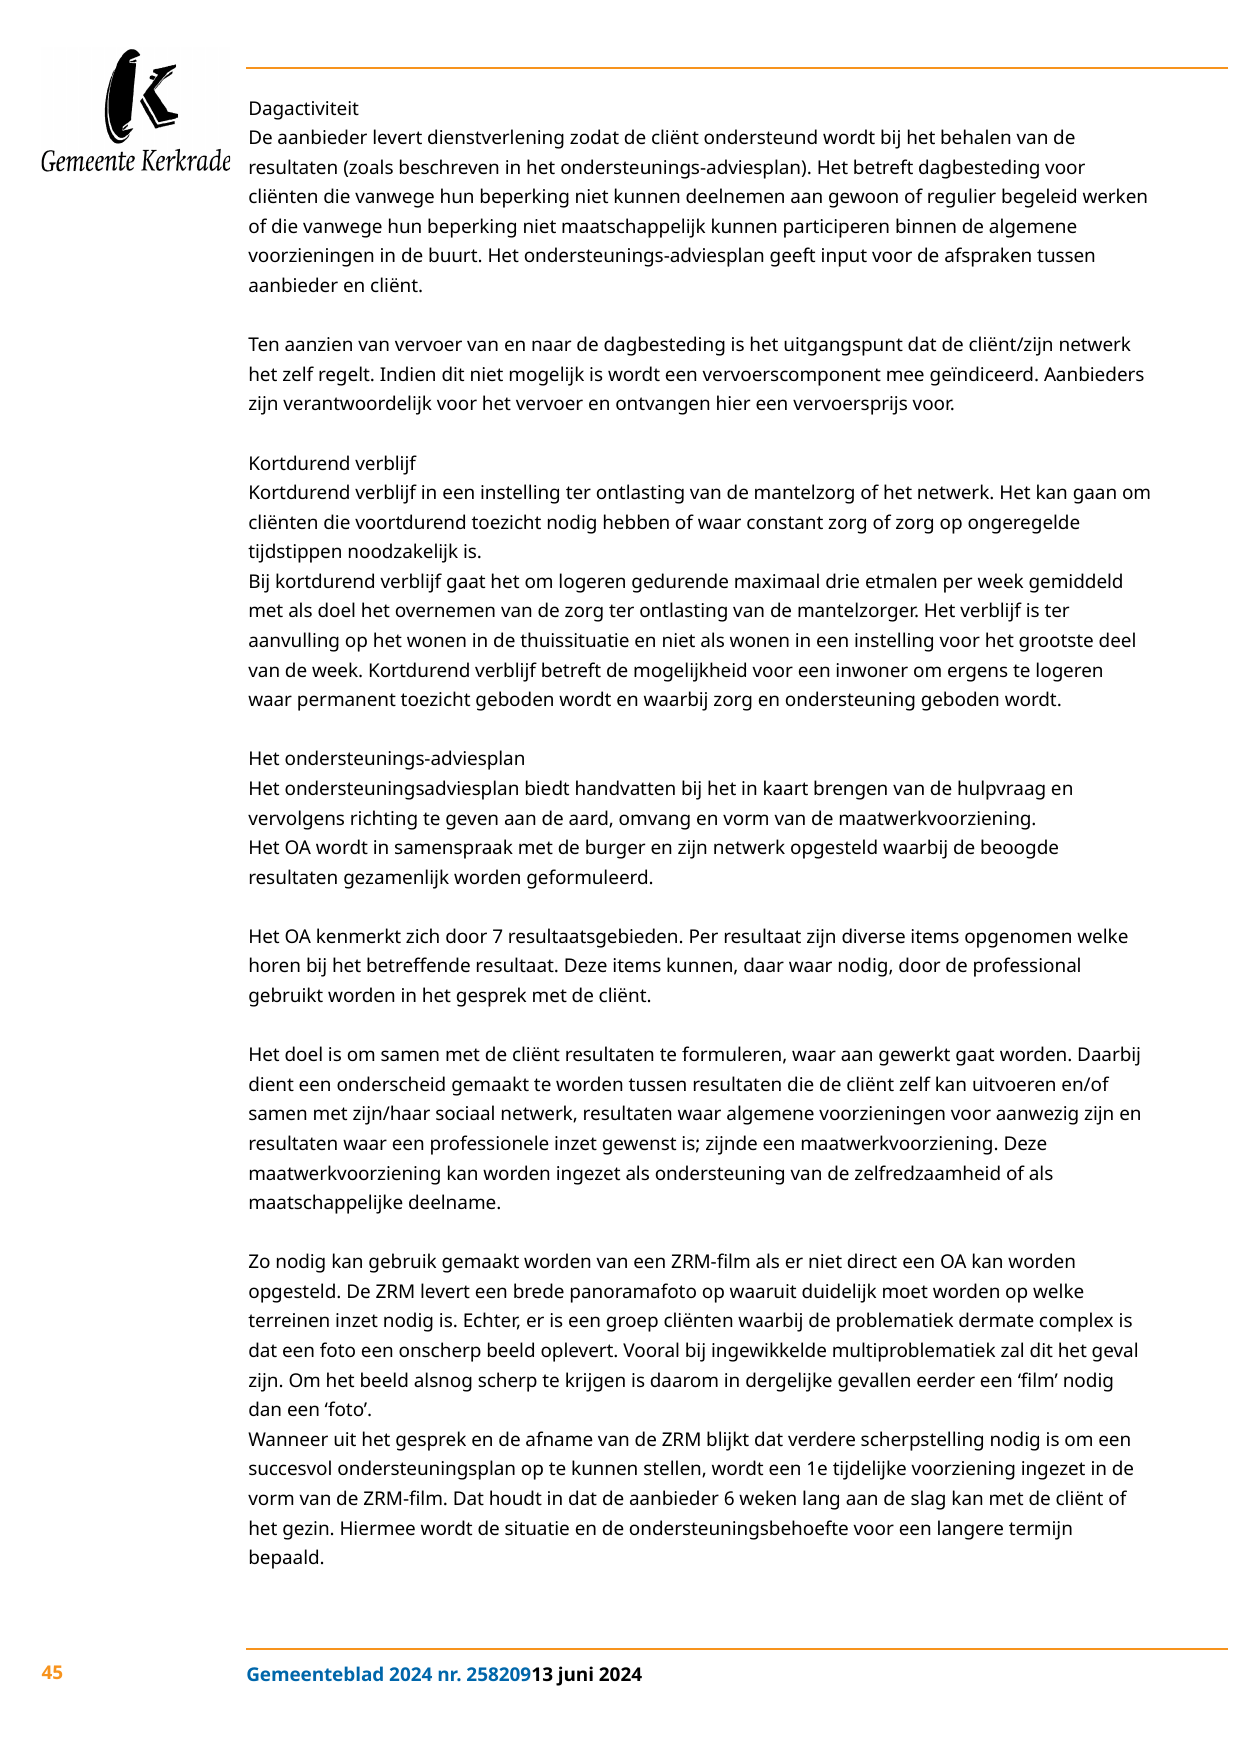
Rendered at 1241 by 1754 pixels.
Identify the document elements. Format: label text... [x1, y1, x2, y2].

text Het OA wordt in samenspraak met de burger en zijn netwerk opgesteld waarbij de beoogde resultaten gezamenlijk worden geformuleerd. [248, 834, 1152, 890]
text Het doel is om samen met de cliënt resultaten te formuleren, waar aan gewerkt gaat worden. Daarbij dient een onderscheid gemaakt te worden tussen resultaten die de cliënt zelf kan uitvoeren en/of samen met zijn/haar sociaal netwerk, resultaten waar algemene voorzieningen voor aanwezig zijn en resultaten waar een professionele inzet gewenst is; zijnde een maatwerkvoorziening. Deze maatwerkvoorziening kan worden ingezet als ondersteuning van de zelfredzaamheid of als maatschappelijke deelname. [248, 1041, 1152, 1215]
text Het ondersteunings-adviesplan [248, 746, 1152, 771]
text Dagactiviteit [248, 95, 1152, 121]
text De aanbieder levert dienstverlening zodat de cliënt ondersteund wordt bij het behalen van de resultaten (zoals beschreven in het ondersteunings-adviesplan). Het betreft dagbesteding voor cliënten die vanwege hun beperking niet kunnen deelnemen aan gewoon of regulier begeleid werken of die vanwege hun beperking niet maatschappelijk kunnen participeren binnen de algemene voorzieningen in de buurt. Het ondersteunings-adviesplan geeft input voor de afspraken tussen aanbieder en cliënt. [248, 124, 1152, 298]
text Het OA kenmerkt zich door 7 resultaatsgebieden. Per resultaat zijn diverse items opgenomen welke horen bij het betreffende resultaat. Deze items kunnen, daar waar nodig, door de professional gebruikt worden in het gesprek met de cliënt. [248, 923, 1152, 1008]
text Ten aanzien van vervoer van en naar de dagbesteding is het uitgangspunt dat de cliënt/zijn netwerk het zelf regelt. Indien dit niet mogelijk is wordt een vervoerscomponent mee geïndiceerd. Aanbieders zijn verantwoordelijk voor het vervoer en ontvangen hier een vervoersprijs voor. [248, 331, 1152, 416]
text Kortdurend verblijf [248, 450, 1152, 476]
text Het ondersteuningsadviesplan biedt handvatten bij het in kaart brengen van de hulpvraag en vervolgens richting te geven aan de aard, omvang en vorm van de maatwerkvoorziening. [248, 775, 1152, 831]
text Zo nodig kan gebruik gemaakt worden van een ZRM-film als er niet direct een OA kan worden opgesteld. De ZRM levert een brede panoramafoto op waaruit duidelijk moet worden op welke terreinen inzet nodig is. Echter, er is een groep cliënten waarbij de problematiek dermate complex is dat een foto een onscherp beeld oplevert. Vooral bij ingewikkelde multiproblematiek zal dit het geval zijn. Om het beeld alsnog scherp te krijgen is daarom in dergelijke gevallen eerder een ‘film’ nodig dan een ‘foto’. [248, 1248, 1152, 1422]
text Kortdurend verblijf in een instelling ter ontlasting van de mantelzorg of het netwerk. Het kan gaan om cliënten die voortdurend toezicht nodig hebben of waar constant zorg of zorg op ongeregelde tijdstippen noodzakelijk is. [248, 479, 1152, 564]
picture [41, 47, 231, 172]
text Wanneer uit het gesprek en de afname van de ZRM blijkt dat verdere scherpstelling nodig is om een succesvol ondersteuningsplan op te kunnen stellen, wordt een 1e tijdelijke voorziening ingezet in de vorm van de ZRM-film. Dat houdt in dat de aanbieder 6 weken lang aan de slag kan met de cliënt of het gezin. Hiermee wordt de situatie en de ondersteuningsbehoefte voor een langere termijn bepaald. [248, 1426, 1152, 1570]
text Bij kortdurend verblijf gaat het om logeren gedurende maximaal drie etmalen per week gemiddeld met als doel het overnemen van de zorg ter ontlasting van de mantelzorger. Het verblijf is ter aanvulling op het wonen in de thuissituatie en niet als wonen in een instelling voor het grootste deel van de week. Kortdurend verblijf betreft de mogelijkheid voor een inwoner om ergens te logeren waar permanent toezicht geboden wordt en waarbij zorg en ondersteuning geboden wordt. [248, 568, 1152, 712]
